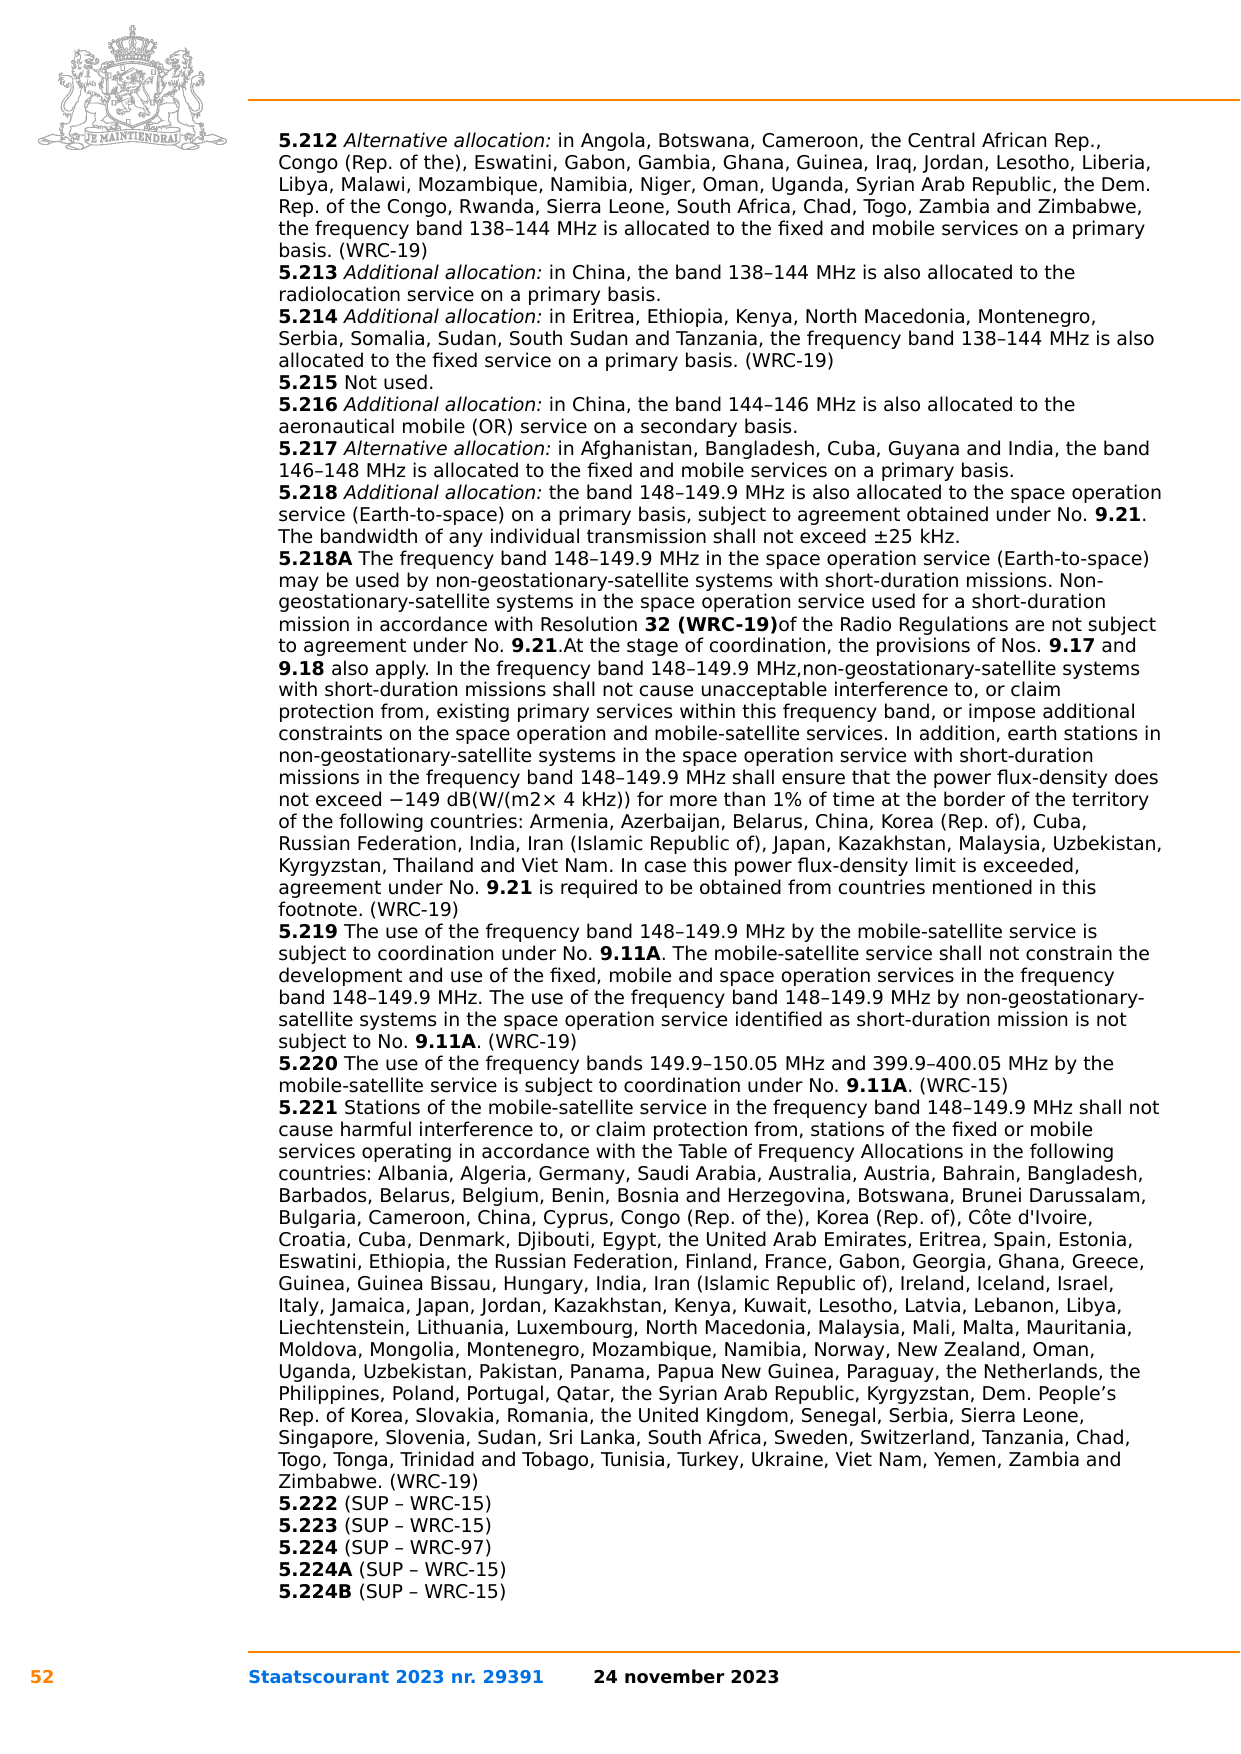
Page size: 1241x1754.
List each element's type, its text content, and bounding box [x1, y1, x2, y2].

text 5.219 The use of the frequency band 148–149.9 MHz by the mobile-satellite service is subject to coordination under No. 9.11A. The mobile-satellite service shall not constrain the development and use of the fixed, mobile and space operation services in the frequency band 148–149.9 MHz. The use of the frequency band 148–149.9 MHz by non-geostationary-satellite systems in the space operation service identified as short-duration mission is not subject to No. 9.11A. (WRC-19) [278, 921, 1163, 1053]
text 5.224B (SUP – WRC-15) [278, 1581, 1163, 1602]
text 5.222 (SUP – WRC-15) [278, 1493, 1163, 1514]
text 5.224 (SUP – WRC-97) [278, 1537, 1163, 1558]
text 5.221 Stations of the mobile-satellite service in the frequency band 148–149.9 MHz shall not cause harmful interference to, or claim protection from, stations of the fixed or mobile services operating in accordance with the Table of Frequency Allocations in the following countries: Albania, Algeria, Germany, Saudi Arabia, Australia, Austria, Bahrain, Bangladesh, Barbados, Belarus, Belgium, Benin, Bosnia and Herzegovina, Botswana, Brunei Darussalam, Bulgaria, Cameroon, China, Cyprus, Congo (Rep. of the), Korea (Rep. of), Côte d'Ivoire, Croatia, Cuba, Denmark, Djibouti, Egypt, the United Arab Emirates, Eritrea, Spain, Estonia, Eswatini, Ethiopia, the Russian Federation, Finland, France, Gabon, Georgia, Ghana, Greece, Guinea, Guinea Bissau, Hungary, India, Iran (Islamic Republic of), Ireland, Iceland, Israel, Italy, Jamaica, Japan, Jordan, Kazakhstan, Kenya, Kuwait, Lesotho, Latvia, Lebanon, Libya, Liechtenstein, Lithuania, Luxembourg, North Macedonia, Malaysia, Mali, Malta, Mauritania, Moldova, Mongolia, Montenegro, Mozambique, Namibia, Norway, New Zealand, Oman, Uganda, Uzbekistan, Pakistan, Panama, Papua New Guinea, Paraguay, the Netherlands, the Philippines, Poland, Portugal, Qatar, the Syrian Arab Republic, Kyrgyzstan, Dem. People’s Rep. of Korea, Slovakia, Romania, the United Kingdom, Senegal, Serbia, Sierra Leone, Singapore, Slovenia, Sudan, Sri Lanka, South Africa, Sweden, Switzerland, Tanzania, Chad, Togo, Tonga, Trinidad and Tobago, Tunisia, Turkey, Ukraine, Viet Nam, Yemen, Zambia and Zimbabwe. (WRC-19) [278, 1097, 1163, 1493]
picture [38, 25, 227, 150]
text 5.215 Not used. [278, 372, 1163, 394]
text 5.217 Alternative allocation: in Afghanistan, Bangladesh, Cuba, Guyana and India, the band 146–148 MHz is allocated to the fixed and mobile services on a primary basis. [278, 438, 1163, 482]
text 5.218A The frequency band 148–149.9 MHz in the space operation service (Earth-to-space) may be used by non-geostationary-satellite systems with short-duration missions. Non-geostationary-satellite systems in the space operation service used for a short-duration mission in accordance with Resolution 32 (WRC-19)of the Radio Regulations are not subject to agreement under No. 9.21.At the stage of coordination, the provisions of Nos. 9.17 and 9.18 also apply. In the frequency band 148–149.9 MHz,non-geostationary-satellite systems with short-duration missions shall not cause unacceptable interference to, or claim protection from, existing primary services within this frequency band, or impose additional constraints on the space operation and mobile-satellite services. In addition, earth stations in non-geostationary-satellite systems in the space operation service with short-duration missions in the frequency band 148–149.9 MHz shall ensure that the power flux-density does not exceed −149 dB(W/(m2× 4 kHz)) for more than 1% of time at the border of the territory of the following countries: Armenia, Azerbaijan, Belarus, China, Korea (Rep. of), Cuba, Russian Federation, India, Iran (Islamic Republic of), Japan, Kazakhstan, Malaysia, Uzbekistan, Kyrgyzstan, Thailand and Viet Nam. In case this power flux-density limit is exceeded, agreement under No. 9.21 is required to be obtained from countries mentioned in this footnote. (WRC-19) [278, 547, 1163, 921]
text 5.214 Additional allocation: in Eritrea, Ethiopia, Kenya, North Macedonia, Montenegro, Serbia, Somalia, Sudan, South Sudan and Tanzania, the frequency band 138–144 MHz is also allocated to the fixed service on a primary basis. (WRC-19) [278, 306, 1163, 372]
text 5.223 (SUP – WRC-15) [278, 1514, 1163, 1537]
text 5.224A (SUP – WRC-15) [278, 1558, 1163, 1581]
text 5.213 Additional allocation: in China, the band 138–144 MHz is also allocated to the radiolocation service on a primary basis. [278, 262, 1163, 306]
text 5.212 Alternative allocation: in Angola, Botswana, Cameroon, the Central African Rep., Congo (Rep. of the), Eswatini, Gabon, Gambia, Ghana, Guinea, Iraq, Jordan, Lesotho, Liberia, Libya, Malawi, Mozambique, Namibia, Niger, Oman, Uganda, Syrian Arab Republic, the Dem. Rep. of the Congo, Rwanda, Sierra Leone, South Africa, Chad, Togo, Zambia and Zimbabwe, the frequency band 138–144 MHz is allocated to the fixed and mobile services on a primary basis. (WRC-19) [278, 130, 1163, 262]
text 5.220 The use of the frequency bands 149.9–150.05 MHz and 399.9–400.05 MHz by the mobile-satellite service is subject to coordination under No. 9.11A. (WRC-15) [278, 1053, 1163, 1097]
text 5.216 Additional allocation: in China, the band 144–146 MHz is also allocated to the aeronautical mobile (OR) service on a secondary basis. [278, 394, 1163, 438]
text 5.218 Additional allocation: the band 148–149.9 MHz is also allocated to the space operation service (Earth-to-space) on a primary basis, subject to agreement obtained under No. 9.21. The bandwidth of any individual transmission shall not exceed ±25 kHz. [278, 482, 1163, 547]
